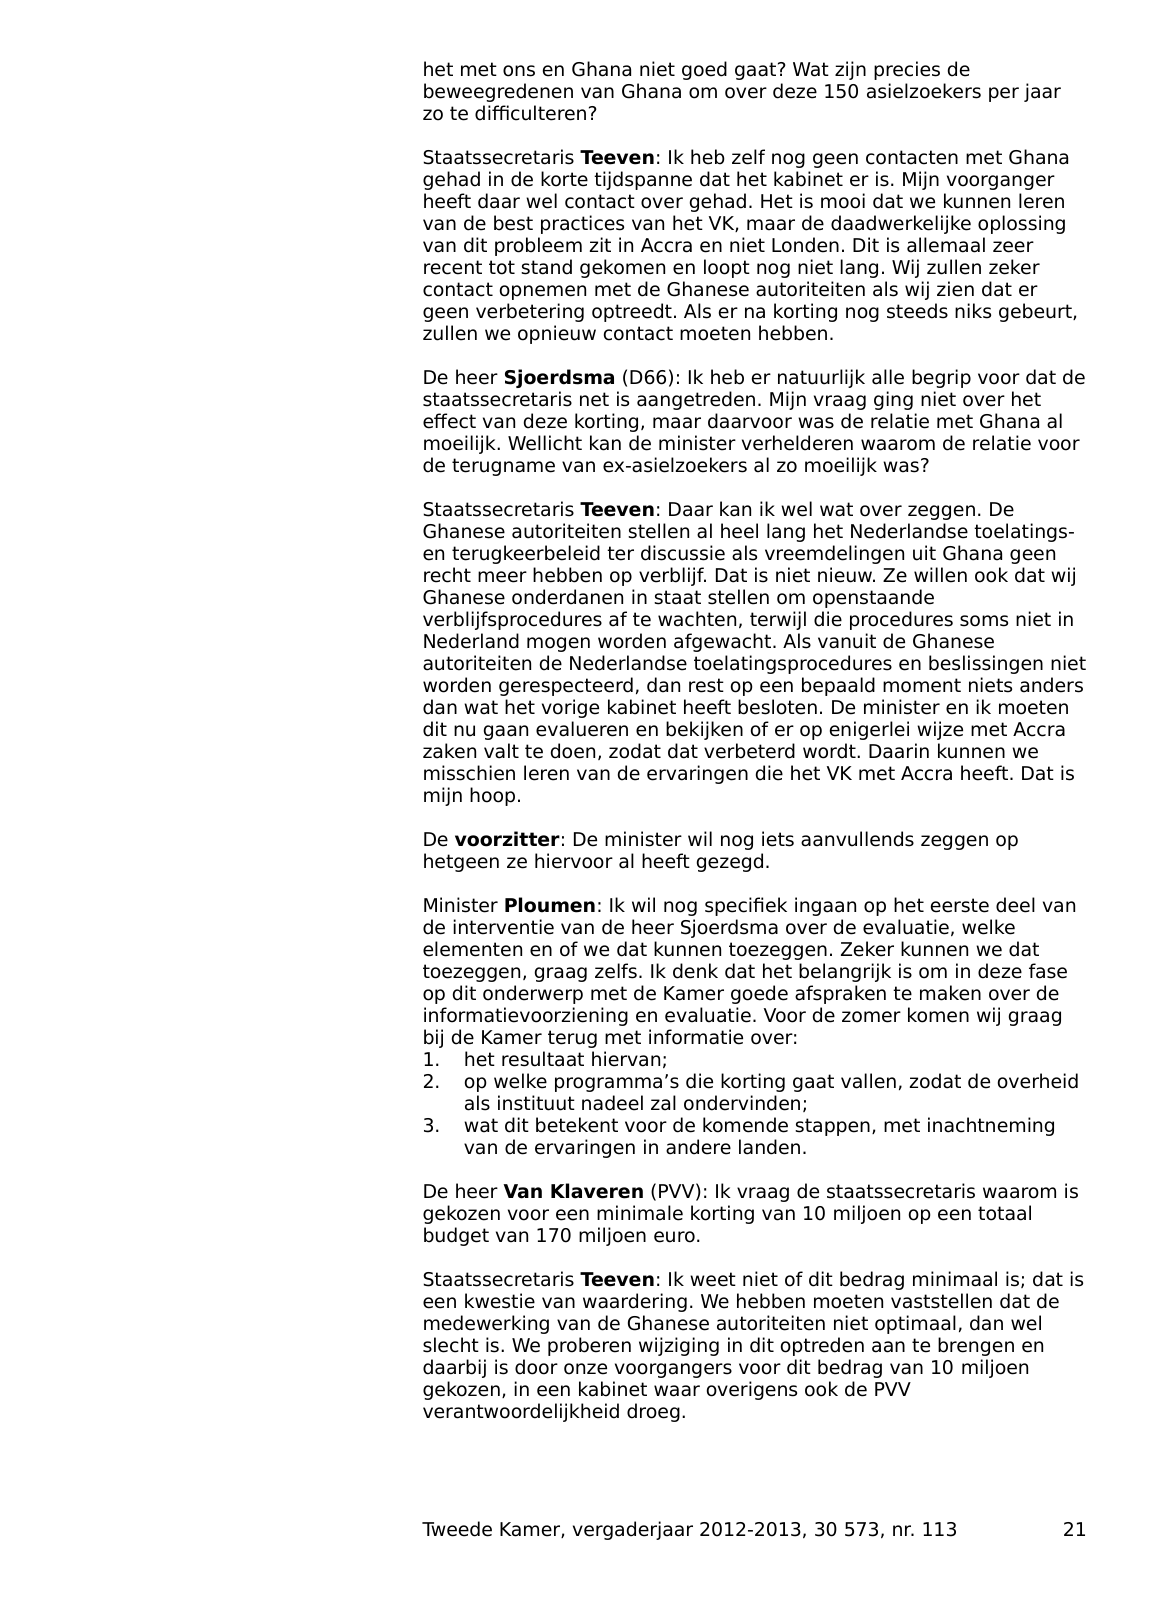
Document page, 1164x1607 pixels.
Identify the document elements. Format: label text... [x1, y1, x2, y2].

text De heer Sjoerdsma (D66): Ik heb er natuurlijk alle begrip voor dat de staatssecretaris net is aangetreden. Mijn vraag ging niet over het effect van deze korting, maar daarvoor was de relatie met Ghana al moeilijk. Wellicht kan de minister verhelderen waarom de relatie voor de terugname van ex-asielzoekers al zo moeilijk was? [422, 367, 1087, 477]
text Staatssecretaris Teeven: Ik weet niet of dit bedrag minimaal is; dat is een kwestie van waardering. We hebben moeten vaststellen dat de medewerking van de Ghanese autoriteiten niet optimaal, dan wel slecht is. We proberen wijziging in dit optreden aan te brengen en daarbij is door onze voorgangers voor dit bedrag van 10 miljoen gekozen, in een kabinet waar overigens ook de PVV verantwoordelijkheid droeg. [422, 1269, 1087, 1423]
text De heer Van Klaveren (PVV): Ik vraag de staatssecretaris waarom is gekozen voor een minimale korting van 10 miljoen op een totaal budget van 170 miljoen euro. [422, 1181, 1087, 1247]
text het met ons en Ghana niet goed gaat? Wat zijn precies de beweegredenen van Ghana om over deze 150 asielzoekers per jaar zo te difficulteren? [422, 59, 1087, 125]
text Staatssecretaris Teeven: Ik heb zelf nog geen contacten met Ghana gehad in de korte tijdspanne dat het kabinet er is. Mijn voorganger heeft daar wel contact over gehad. Het is mooi dat we kunnen leren van de best practices van het VK, maar de daadwerkelijke oplossing van dit probleem zit in Accra en niet Londen. Dit is allemaal zeer recent tot stand gekomen en loopt nog niet lang. Wij zullen zeker contact opnemen met de Ghanese autoriteiten als wij zien dat er geen verbetering optreedt. Als er na korting nog steeds niks gebeurt, zullen we opnieuw contact moeten hebben. [422, 147, 1087, 345]
text 1. het resultaat hiervan; [422, 1049, 1087, 1071]
text 3. wat dit betekent voor de komende stappen, met inachtneming van de ervaringen in andere landen. [422, 1115, 1087, 1159]
text De voorzitter: De minister wil nog iets aanvullends zeggen op hetgeen ze hiervoor al heeft gezegd. [422, 829, 1087, 873]
text Minister Ploumen: Ik wil nog specifiek ingaan op het eerste deel van de interventie van de heer Sjoerdsma over de evaluatie, welke elementen en of we dat kunnen toezeggen. Zeker kunnen we dat toezeggen, graag zelfs. Ik denk dat het belangrijk is om in deze fase op dit onderwerp met de Kamer goede afspraken te maken over de informatievoorziening en evaluatie. Voor de zomer komen wij graag bij de Kamer terug met informatie over: [422, 895, 1087, 1049]
text Staatssecretaris Teeven: Daar kan ik wel wat over zeggen. De Ghanese autoriteiten stellen al heel lang het Nederlandse toelatings- en terugkeerbeleid ter discussie als vreemdelingen uit Ghana geen recht meer hebben op verblijf. Dat is niet nieuw. Ze willen ook dat wij Ghanese onderdanen in staat stellen om openstaande verblijfsprocedures af te wachten, terwijl die procedures soms niet in Nederland mogen worden afgewacht. Als vanuit de Ghanese autoriteiten de Nederlandse toelatingsprocedures en beslissingen niet worden gerespecteerd, dan rest op een bepaald moment niets anders dan wat het vorige kabinet heeft besloten. De minister en ik moeten dit nu gaan evalueren en bekijken of er op enigerlei wijze met Accra zaken valt te doen, zodat dat verbeterd wordt. Daarin kunnen we misschien leren van de ervaringen die het VK met Accra heeft. Dat is mijn hoop. [422, 499, 1087, 807]
text 2. op welke programma’s die korting gaat vallen, zodat de overheid als instituut nadeel zal ondervinden; [422, 1071, 1087, 1115]
